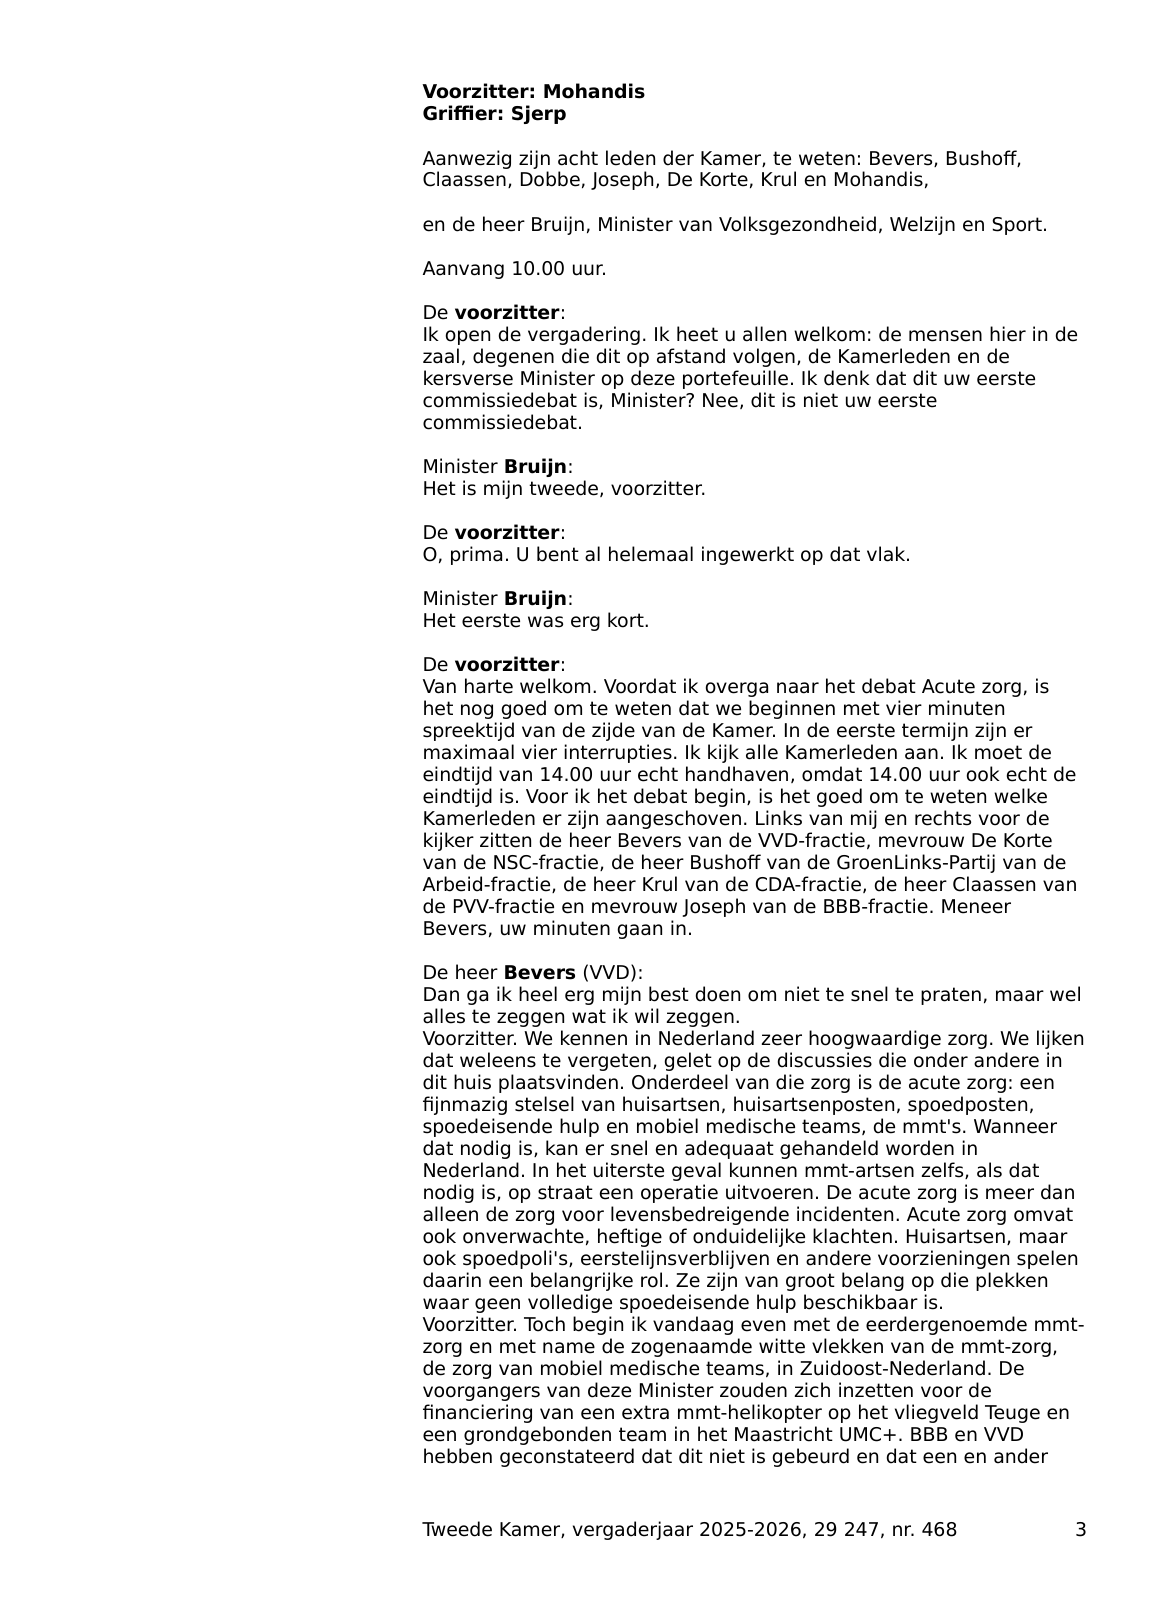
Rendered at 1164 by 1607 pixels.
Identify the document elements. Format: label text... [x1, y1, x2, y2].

text De voorzitter: [422, 654, 1087, 676]
text De voorzitter: [422, 522, 1087, 544]
text Voorzitter. We kennen in Nederland zeer hoogwaardige zorg. We lijken dat weleens te vergeten, gelet op de discussies die onder andere in dit huis plaatsvinden. Onderdeel van die zorg is de acute zorg: een fijnmazig stelsel van huisartsen, huisartsenposten, spoedposten, spoedeisende hulp en mobiel medische teams, de mmt's. Wanneer dat nodig is, kan er snel en adequaat gehandeld worden in Nederland. In het uiterste geval kunnen mmt-artsen zelfs, als dat nodig is, op straat een operatie uitvoeren. De acute zorg is meer dan alleen de zorg voor levensbedreigende incidenten. Acute zorg omvat ook onverwachte, heftige of onduidelijke klachten. Huisartsen, maar ook spoedpoli's, eerstelijnsverblijven en andere voorzieningen spelen daarin een belangrijke rol. Ze zijn van groot belang op die plekken waar geen volledige spoedeisende hulp beschikbaar is. [422, 1028, 1087, 1314]
text Voorzitter. Toch begin ik vandaag even met de eerdergenoemde mmt-zorg en met name de zogenaamde witte vlekken van de mmt-zorg, de zorg van mobiel medische teams, in Zuidoost-Nederland. De voorgangers van deze Minister zouden zich inzetten voor de financiering van een extra mmt-helikopter op het vliegveld Teuge en een grondgebonden team in het Maastricht UMC+. BBB en VVD hebben geconstateerd dat dit niet is gebeurd en dat een en ander [422, 1314, 1087, 1468]
text Minister Bruijn: [422, 456, 1087, 478]
text Van harte welkom. Voordat ik overga naar het debat Acute zorg, is het nog goed om te weten dat we beginnen met vier minuten spreektijd van de zijde van de Kamer. In de eerste termijn zijn er maximaal vier interrupties. Ik kijk alle Kamerleden aan. Ik moet de eindtijd van 14.00 uur echt handhaven, omdat 14.00 uur ook echt de eindtijd is. Voor ik het debat begin, is het goed om te weten welke Kamerleden er zijn aangeschoven. Links van mij en rechts voor de kijker zitten de heer Bevers van de VVD-fractie, mevrouw De Korte van de NSC-fractie, de heer Bushoff van de GroenLinks-Partij van de Arbeid-fractie, de heer Krul van de CDA-fractie, de heer Claassen van de PVV-fractie en mevrouw Joseph van de BBB-fractie. Meneer Bevers, uw minuten gaan in. [422, 676, 1087, 940]
text O, prima. U bent al helemaal ingewerkt op dat vlak. [422, 544, 1087, 566]
text Voorzitter: Mohandis [422, 81, 1087, 103]
text Minister Bruijn: [422, 588, 1087, 610]
text De voorzitter: [422, 302, 1087, 324]
text Griffier: Sjerp [422, 103, 1087, 125]
text Het eerste was erg kort. [422, 610, 1087, 632]
text De heer Bevers (VVD): [422, 962, 1087, 984]
text Het is mijn tweede, voorzitter. [422, 478, 1087, 500]
text Ik open de vergadering. Ik heet u allen welkom: de mensen hier in de zaal, degenen die dit op afstand volgen, de Kamerleden en de kersverse Minister op deze portefeuille. Ik denk dat dit uw eerste commissiedebat is, Minister? Nee, dit is niet uw eerste commissiedebat. [422, 324, 1087, 434]
text en de heer Bruijn, Minister van Volksgezondheid, Welzijn en Sport. [422, 213, 1087, 236]
text Dan ga ik heel erg mijn best doen om niet te snel te praten, maar wel alles te zeggen wat ik wil zeggen. [422, 984, 1087, 1028]
text Aanwezig zijn acht leden der Kamer, te weten: Bevers, Bushoff, Claassen, Dobbe, Joseph, De Korte, Krul en Mohandis, [422, 147, 1087, 191]
text Aanvang 10.00 uur. [422, 258, 1087, 280]
